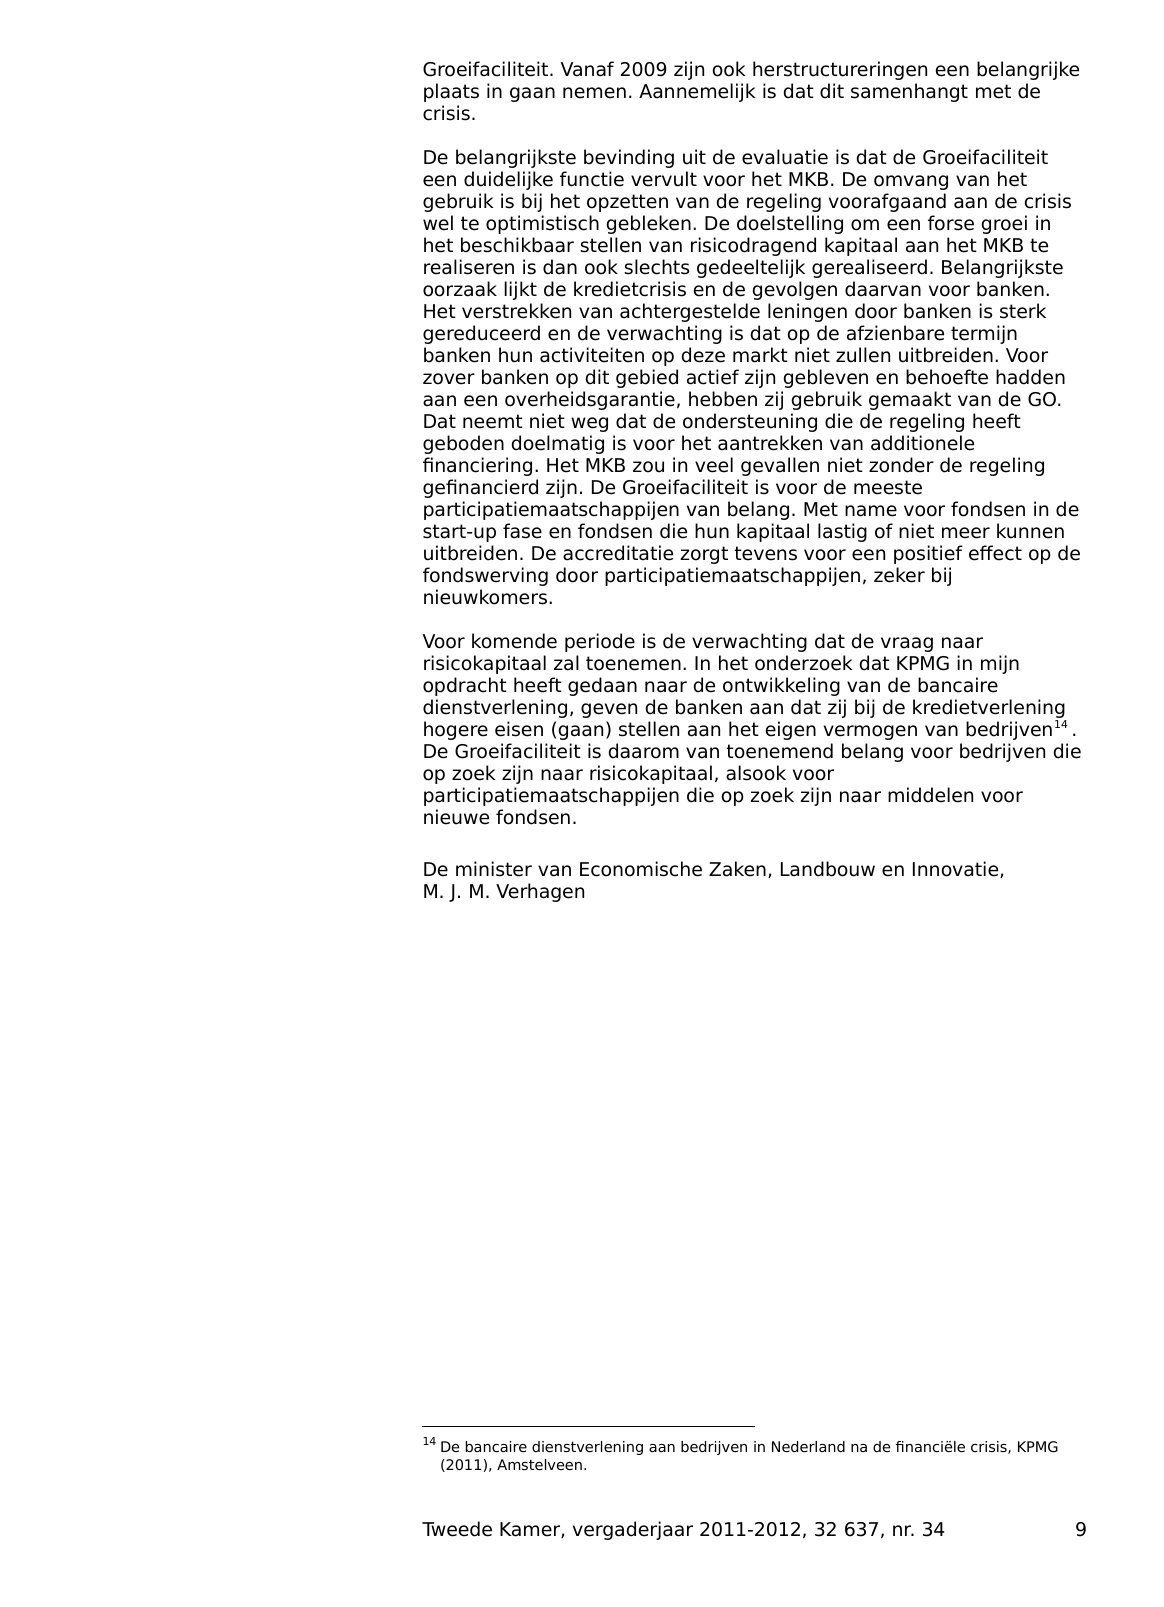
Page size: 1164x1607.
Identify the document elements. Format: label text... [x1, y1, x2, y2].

text De belangrijkste bevinding uit de evaluatie is dat de Groeifaciliteit een duidelijke functie vervult voor het MKB. De omvang van het gebruik is bij het opzetten van de regeling voorafgaand aan de crisis wel te optimistisch gebleken. De doelstelling om een forse groei in het beschikbaar stellen van risicodragend kapitaal aan het MKB te realiseren is dan ook slechts gedeeltelijk gerealiseerd. Belangrijkste oorzaak lijkt de kredietcrisis en de gevolgen daarvan voor banken. [422, 147, 1087, 301]
text De bancaire dienstverlening aan bedrijven in Nederland na de financiële crisis, KPMG (2011), Amstelveen. [422, 1435, 1087, 1474]
text De minister van Economische Zaken, Landbouw en Innovatie, M. J. M. Verhagen [422, 859, 1087, 903]
text Voor komende periode is de verwachting dat de vraag naar risicokapitaal zal toenemen. In het onderzoek dat KPMG in mijn opdracht heeft gedaan naar de ontwikkeling van de bancaire dienstverlening, geven de banken aan dat zij bij de kredietverlening hogere eisen (gaan) stellen aan het eigen vermogen van bedrijven. De Groeifaciliteit is daarom van toenemend belang voor bedrijven die op zoek zijn naar risicokapitaal, alsook voor participatiemaatschappijen die op zoek zijn naar middelen voor nieuwe fondsen. [422, 631, 1087, 829]
text Groeifaciliteit. Vanaf 2009 zijn ook herstructureringen een belangrijke plaats in gaan nemen. Aannemelijk is dat dit samenhangt met de crisis. [422, 59, 1087, 125]
text Het verstrekken van achtergestelde leningen door banken is sterk gereduceerd en de verwachting is dat op de afzienbare termijn banken hun activiteiten op deze markt niet zullen uitbreiden. Voor zover banken op dit gebied actief zijn gebleven en behoefte hadden aan een overheidsgarantie, hebben zij gebruik gemaakt van de GO. Dat neemt niet weg dat de ondersteuning die de regeling heeft geboden doelmatig is voor het aantrekken van additionele financiering. Het MKB zou in veel gevallen niet zonder de regeling gefinancierd zijn. De Groeifaciliteit is voor de meeste participatiemaatschappijen van belang. Met name voor fondsen in de start-up fase en fondsen die hun kapitaal lastig of niet meer kunnen uitbreiden. De accreditatie zorgt tevens voor een positief effect op de fondswerving door participatiemaatschappijen, zeker bij nieuwkomers. [422, 301, 1087, 609]
